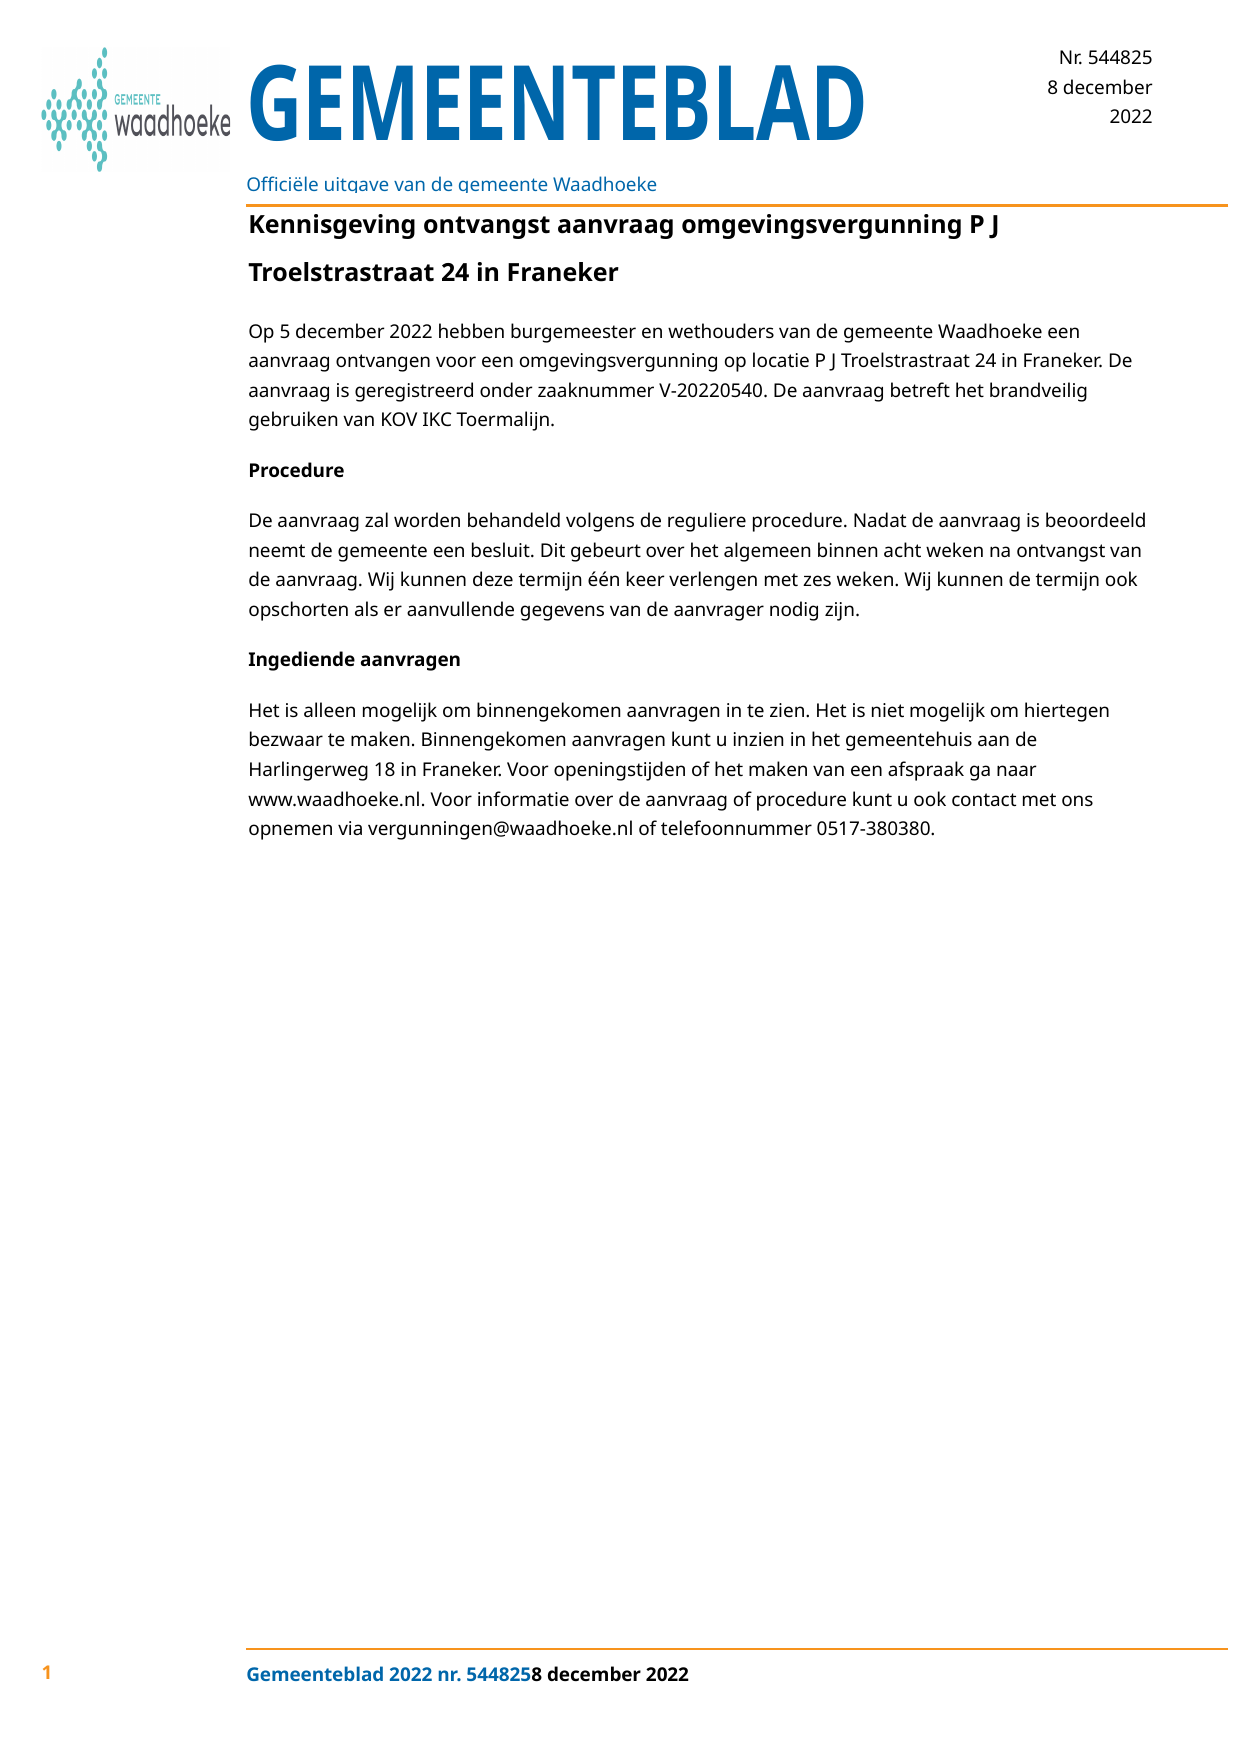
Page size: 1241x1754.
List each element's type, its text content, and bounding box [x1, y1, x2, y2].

picture [41, 47, 231, 172]
text Het is alleen mogelijk om binnengekomen aanvragen in te zien. Het is niet mogelijk om hiertegen bezwaar te maken. Binnengekomen aanvragen kunt u inzien in het gemeentehuis aan de Harlingerweg 18 in Franeker. Voor openingstijden of het maken van een afspraak ga naar www.waadhoeke.nl. Voor informatie over de aanvraag of procedure kunt u ook contact met ons opnemen via vergunningen@waadhoeke.nl of telefoonnummer 0517-380380. [248, 697, 1152, 841]
text Procedure [248, 457, 1152, 483]
text Ingediende aanvragen [248, 647, 1152, 672]
text Kennisgeving ontvangst aanvraag omgevingsvergunning P J Troelstrastraat 24 in Franeker [248, 207, 1152, 288]
text Op 5 december 2022 hebben burgemeester en wethouders van de gemeente Waadhoeke een aanvraag ontvangen voor een omgevingsvergunning op locatie P J Troelstrastraat 24 in Franeker. De aanvraag is geregistreerd onder zaaknummer V-20220540. De aanvraag betreft het brandveilig gebruiken van KOV IKC Toermalijn. [248, 318, 1152, 432]
text De aanvraag zal worden behandeld volgens de reguliere procedure. Nadat de aanvraag is beoordeeld neemt de gemeente een besluit. Dit gebeurt over het algemeen binnen acht weken na ontvangst van de aanvraag. Wij kunnen deze termijn één keer verlengen met zes weken. Wij kunnen de termijn ook opschorten als er aanvullende gegevens van de aanvrager nodig zijn. [248, 507, 1152, 622]
